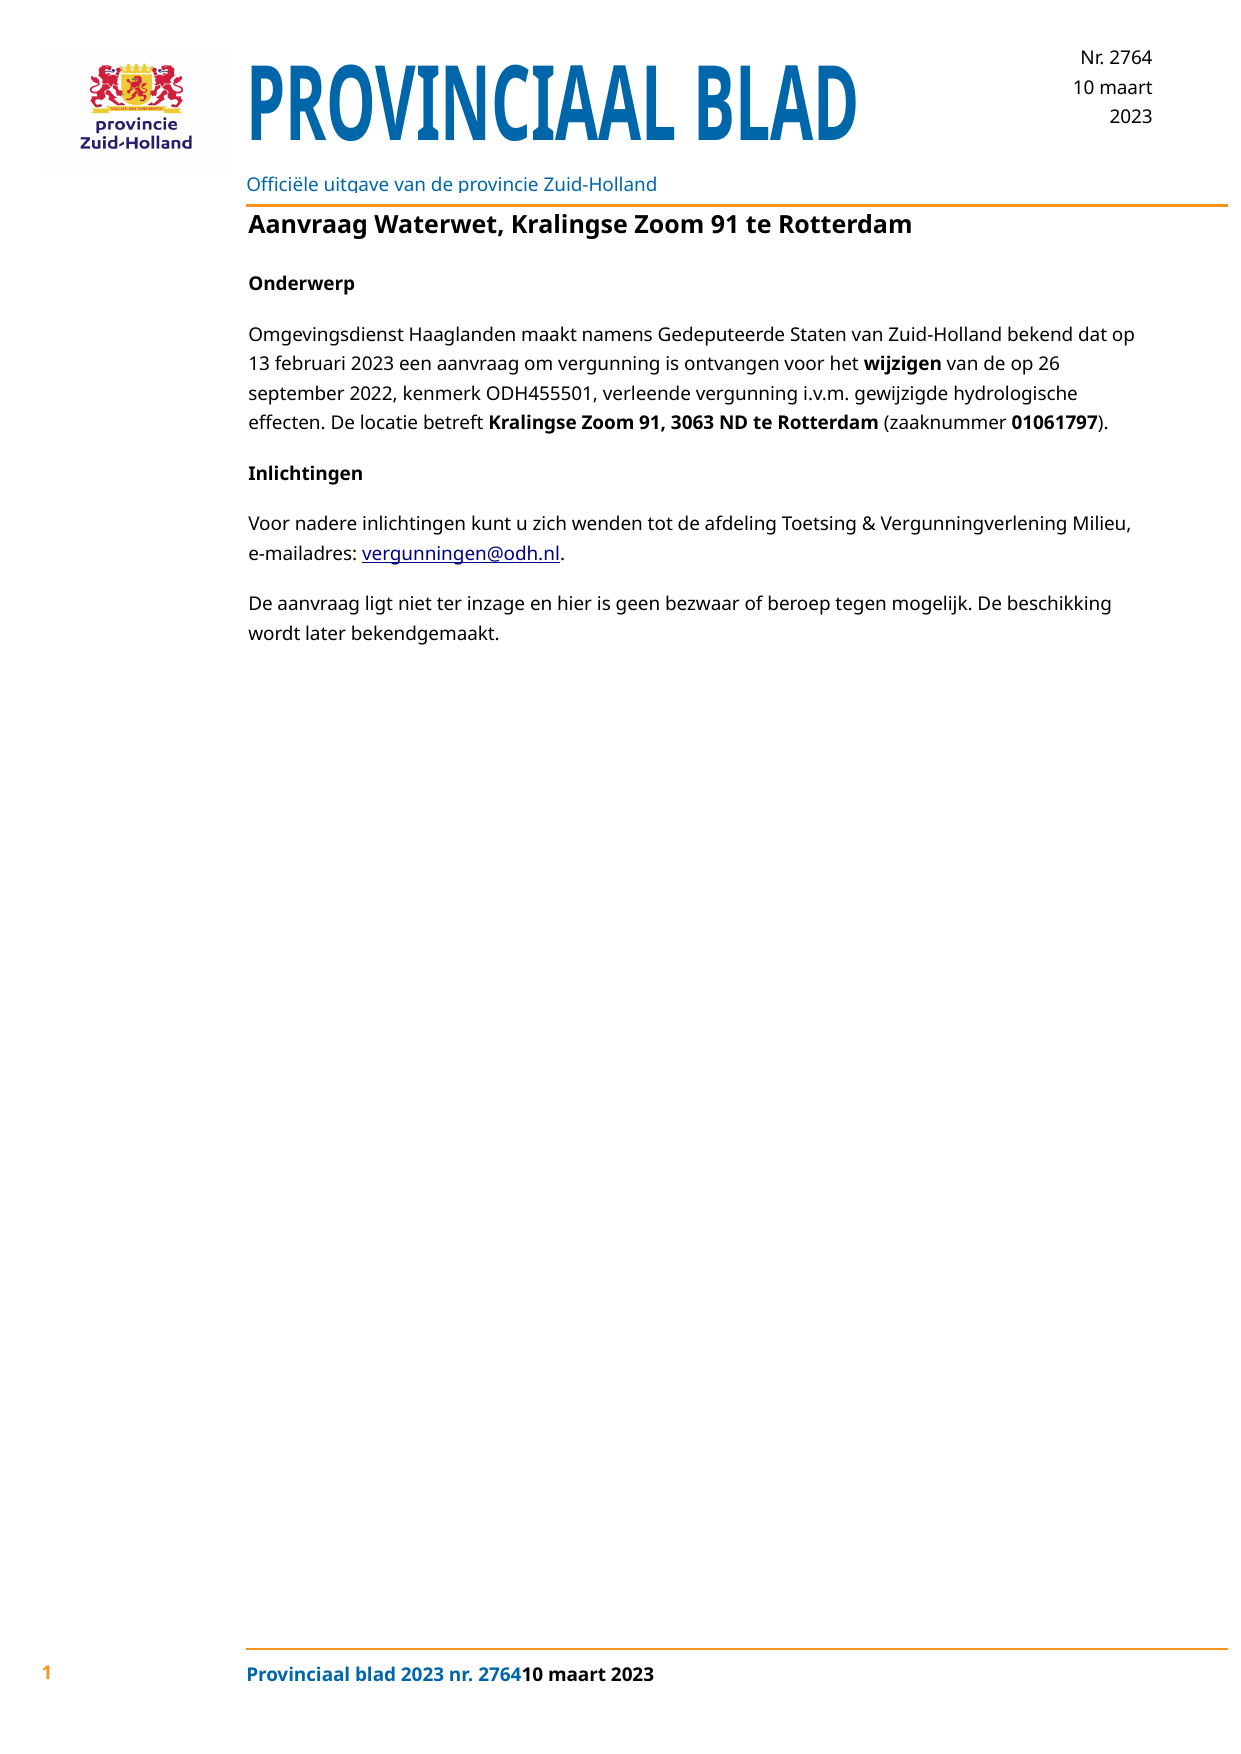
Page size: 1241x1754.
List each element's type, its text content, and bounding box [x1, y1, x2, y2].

text Inlichtingen [248, 460, 1152, 486]
picture [41, 47, 231, 172]
text Omgevingsdienst Haaglanden maakt namens Gedeputeerde Staten van Zuid-Holland bekend dat op 13 februari 2023 een aanvraag om vergunning is ontvangen voor het wijzigen van de op 26 september 2022, kenmerk ODH455501, verleende vergunning i.v.m. gewijzigde hydrologische effecten. De locatie betreft Kralingse Zoom 91, 3063 ND te Rotterdam (zaaknummer 01061797). [248, 321, 1152, 435]
text Onderwerp [248, 270, 1152, 296]
text De aanvraag ligt niet ter inzage en hier is geen bezwaar of beroep tegen mogelijk. De beschikking wordt later bekendgemaakt. [248, 590, 1152, 646]
text Voor nadere inlichtingen kunt u zich wenden tot de afdeling Toetsing & Vergunningverlening Milieu, e-mailadres: vergunningen@odh.nl. [248, 510, 1152, 566]
text Aanvraag Waterwet, Kralingse Zoom 91 te Rotterdam [248, 207, 1152, 241]
